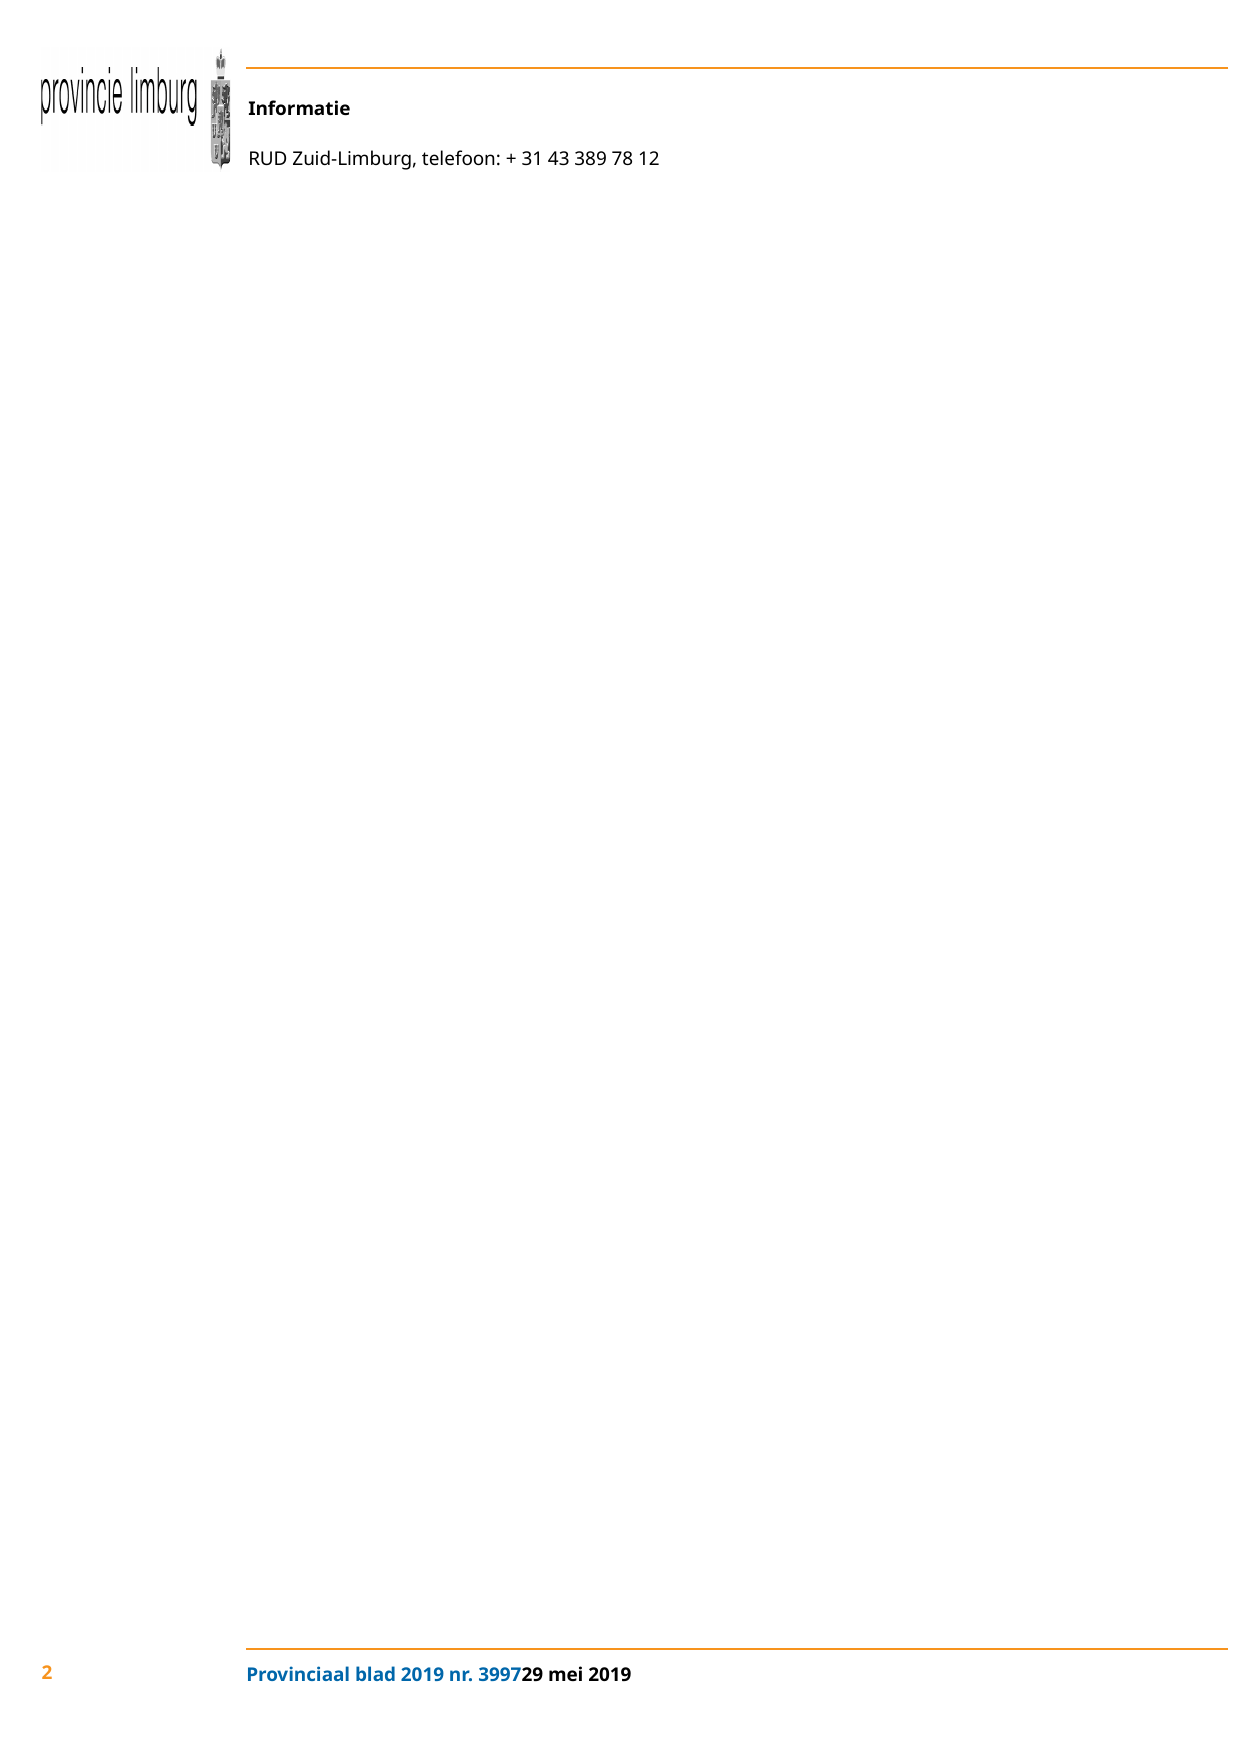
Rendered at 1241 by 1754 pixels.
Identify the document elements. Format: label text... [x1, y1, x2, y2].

text Informatie [248, 95, 1152, 121]
text RUD Zuid-Limburg, telefoon: + 31 43 389 78 12 [248, 145, 1152, 171]
picture [41, 47, 231, 172]
